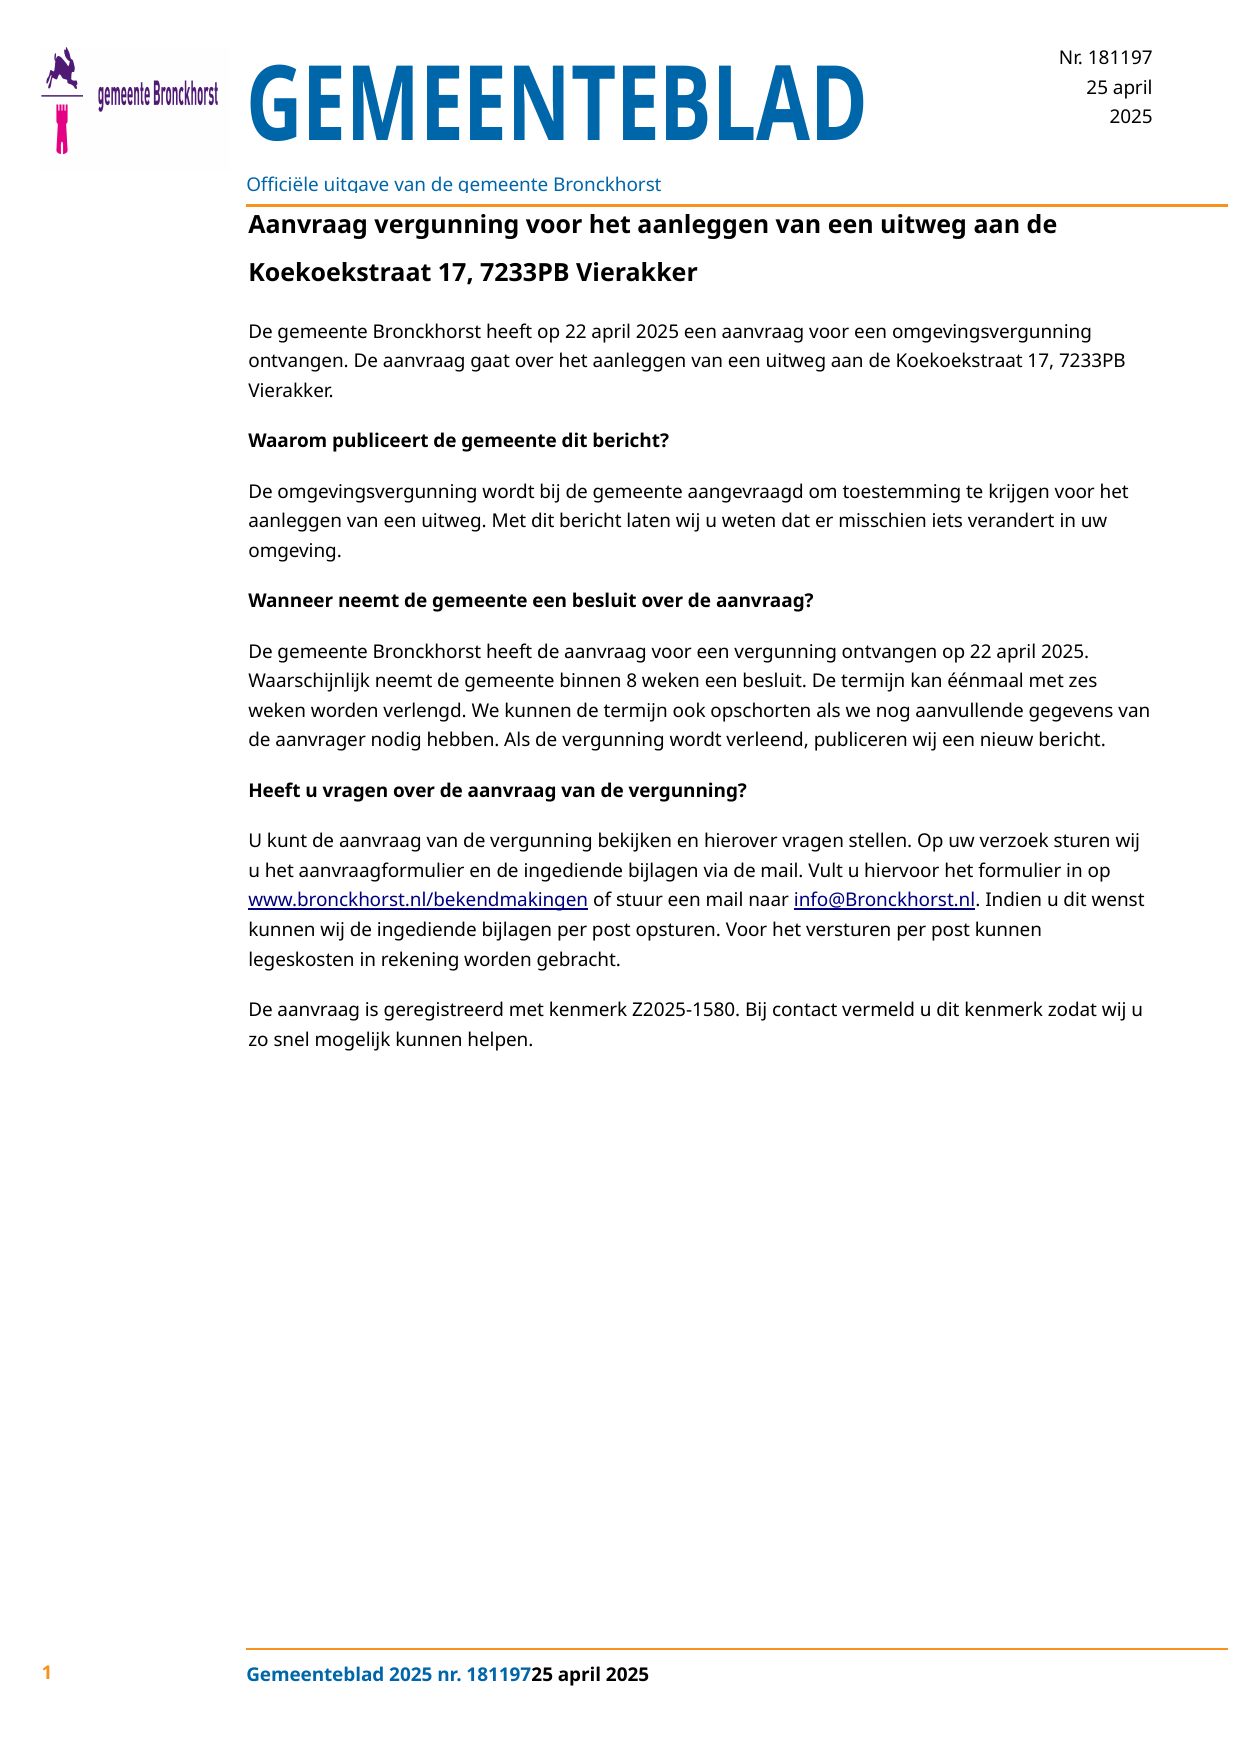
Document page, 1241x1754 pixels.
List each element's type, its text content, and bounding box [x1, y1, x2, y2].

text De omgevingsvergunning wordt bij de gemeente aangevraagd om toestemming te krijgen voor het aanleggen van een uitweg. Met dit bericht laten wij u weten dat er misschien iets verandert in uw omgeving. [248, 478, 1152, 563]
picture [41, 47, 231, 172]
text Waarom publiceert de gemeente dit bericht? [248, 427, 1152, 453]
text Wanneer neemt de gemeente een besluit over de aanvraag? [248, 587, 1152, 613]
text Aanvraag vergunning voor het aanleggen van een uitweg aan de Koekoekstraat 17, 7233PB Vierakker [248, 207, 1152, 288]
text De gemeente Bronckhorst heeft op 22 april 2025 een aanvraag voor een omgevingsvergunning ontvangen. De aanvraag gaat over het aanleggen van een uitweg aan de Koekoekstraat 17, 7233PB Vierakker. [248, 318, 1152, 403]
text U kunt de aanvraag van de vergunning bekijken en hierover vragen stellen. Op uw verzoek sturen wij u het aanvraagformulier en de ingediende bijlagen via de mail. Vult u hiervoor het formulier in op www.bronckhorst.nl/bekendmakingen of stuur een mail naar info@Bronckhorst.nl. Indien u dit wenst kunnen wij de ingediende bijlagen per post opsturen. Voor het versturen per post kunnen legeskosten in rekening worden gebracht. [248, 827, 1152, 972]
text De gemeente Bronckhorst heeft de aanvraag voor een vergunning ontvangen op 22 april 2025. Waarschijnlijk neemt de gemeente binnen 8 weken een besluit. De termijn kan éénmaal met zes weken worden verlengd. We kunnen de termijn ook opschorten als we nog aanvullende gegevens van de aanvrager nodig hebben. Als de vergunning wordt verleend, publiceren wij een nieuw bericht. [248, 638, 1152, 752]
text De aanvraag is geregistreerd met kenmerk Z2025-1580. Bij contact vermeld u dit kenmerk zodat wij u zo snel mogelijk kunnen helpen. [248, 996, 1152, 1052]
text Heeft u vragen over de aanvraag van de vergunning? [248, 777, 1152, 803]
